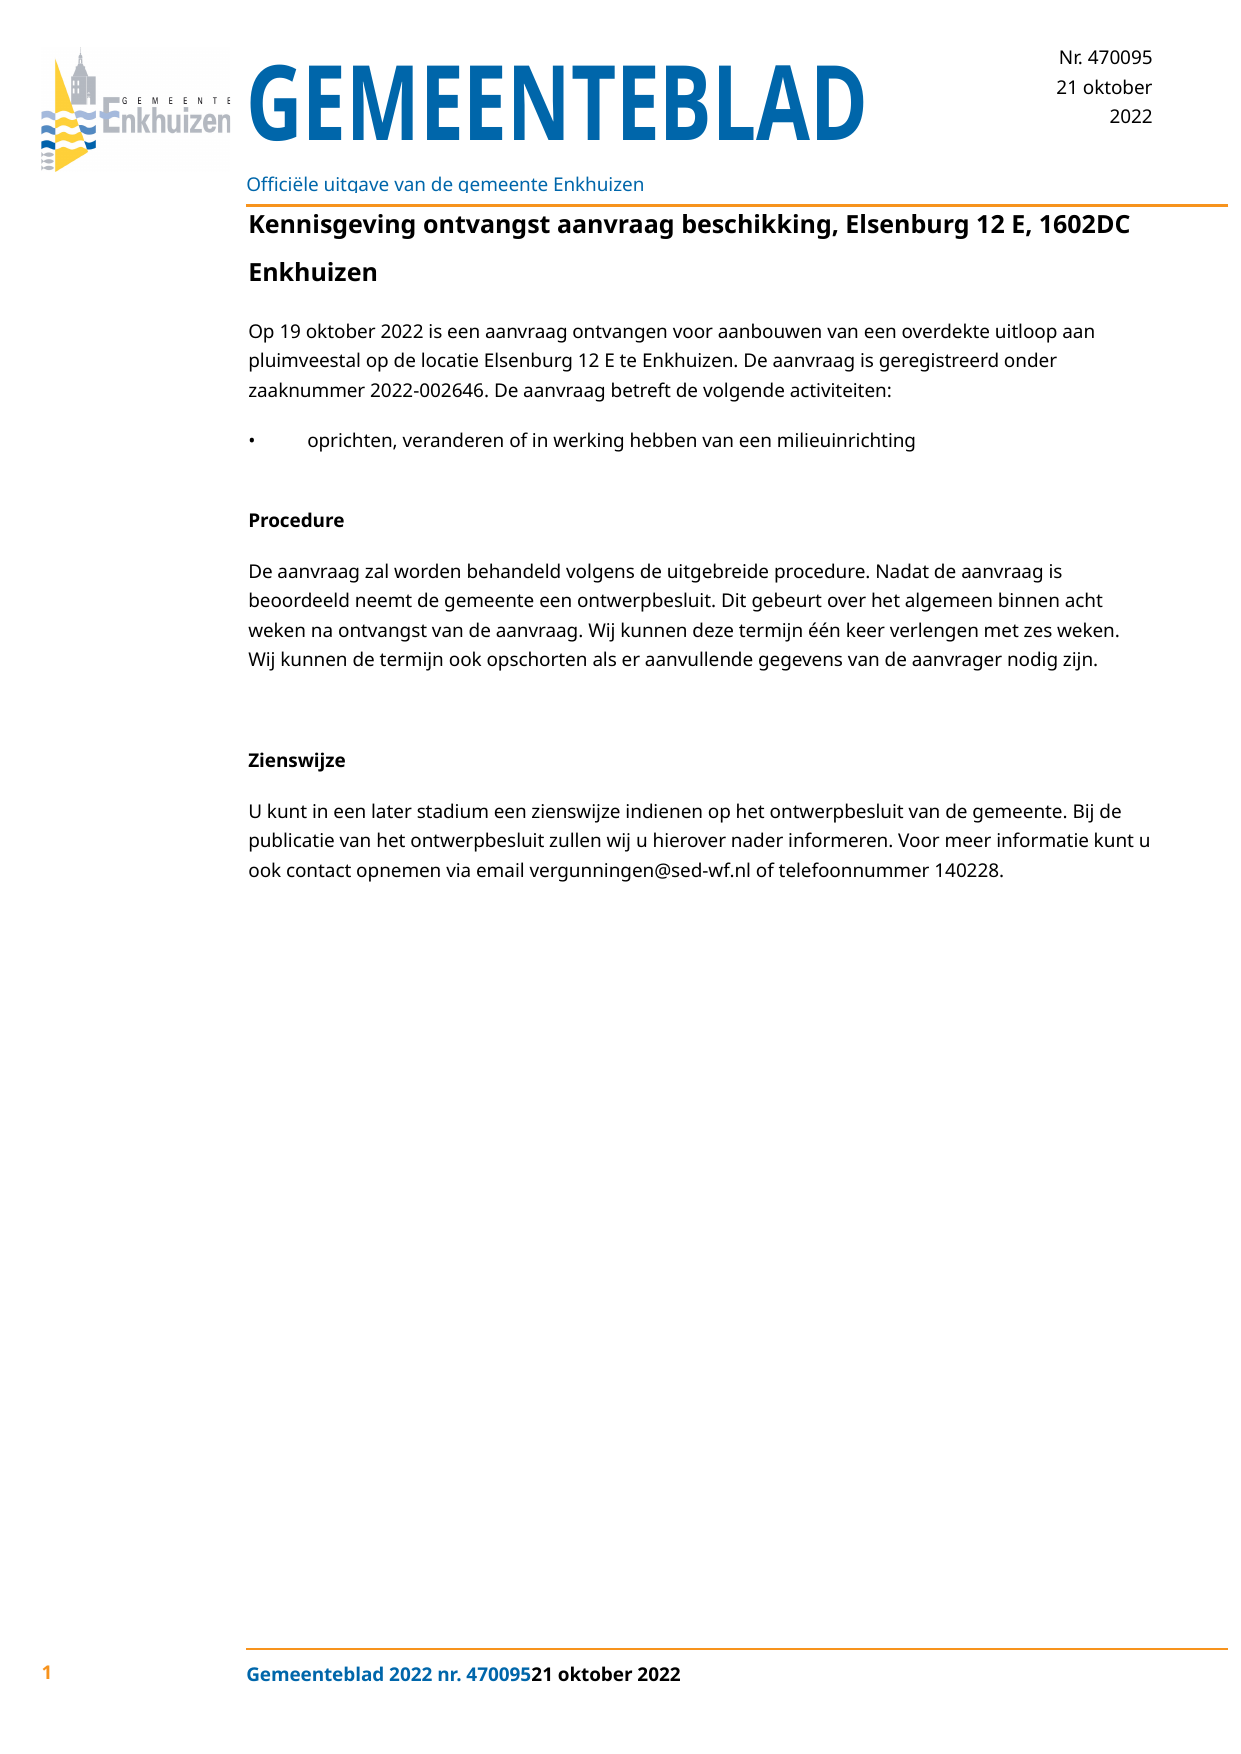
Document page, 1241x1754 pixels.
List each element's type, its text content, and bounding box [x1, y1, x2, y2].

text Kennisgeving ontvangst aanvraag beschikking, Elsenburg 12 E, 1602DC Enkhuizen [248, 207, 1152, 288]
text Zienswijze [248, 747, 1152, 773]
picture [41, 47, 231, 172]
text Procedure [248, 507, 1152, 533]
text De aanvraag zal worden behandeld volgens de uitgebreide procedure. Nadat de aanvraag is beoordeeld neemt de gemeente een ontwerpbesluit. Dit gebeurt over het algemeen binnen acht weken na ontvangst van de aanvraag. Wij kunnen deze termijn één keer verlengen met zes weken. Wij kunnen de termijn ook opschorten als er aanvullende gegevens van de aanvrager nodig zijn. [248, 558, 1152, 672]
list oprichten, veranderen of in werking hebben van een milieuinrichting [248, 427, 1152, 453]
text U kunt in een later stadium een zienswijze indienen op het ontwerpbesluit van de gemeente. Bij de publicatie van het ontwerpbesluit zullen wij u hierover nader informeren. Voor meer informatie kunt u ook contact opnemen via email vergunningen@sed-wf.nl of telefoonnummer 140228. [248, 798, 1152, 883]
text Op 19 oktober 2022 is een aanvraag ontvangen voor aanbouwen van een overdekte uitloop aan pluimveestal op de locatie Elsenburg 12 E te Enkhuizen. De aanvraag is geregistreerd onder zaaknummer 2022-002646. De aanvraag betreft de volgende activiteiten: [248, 318, 1152, 403]
